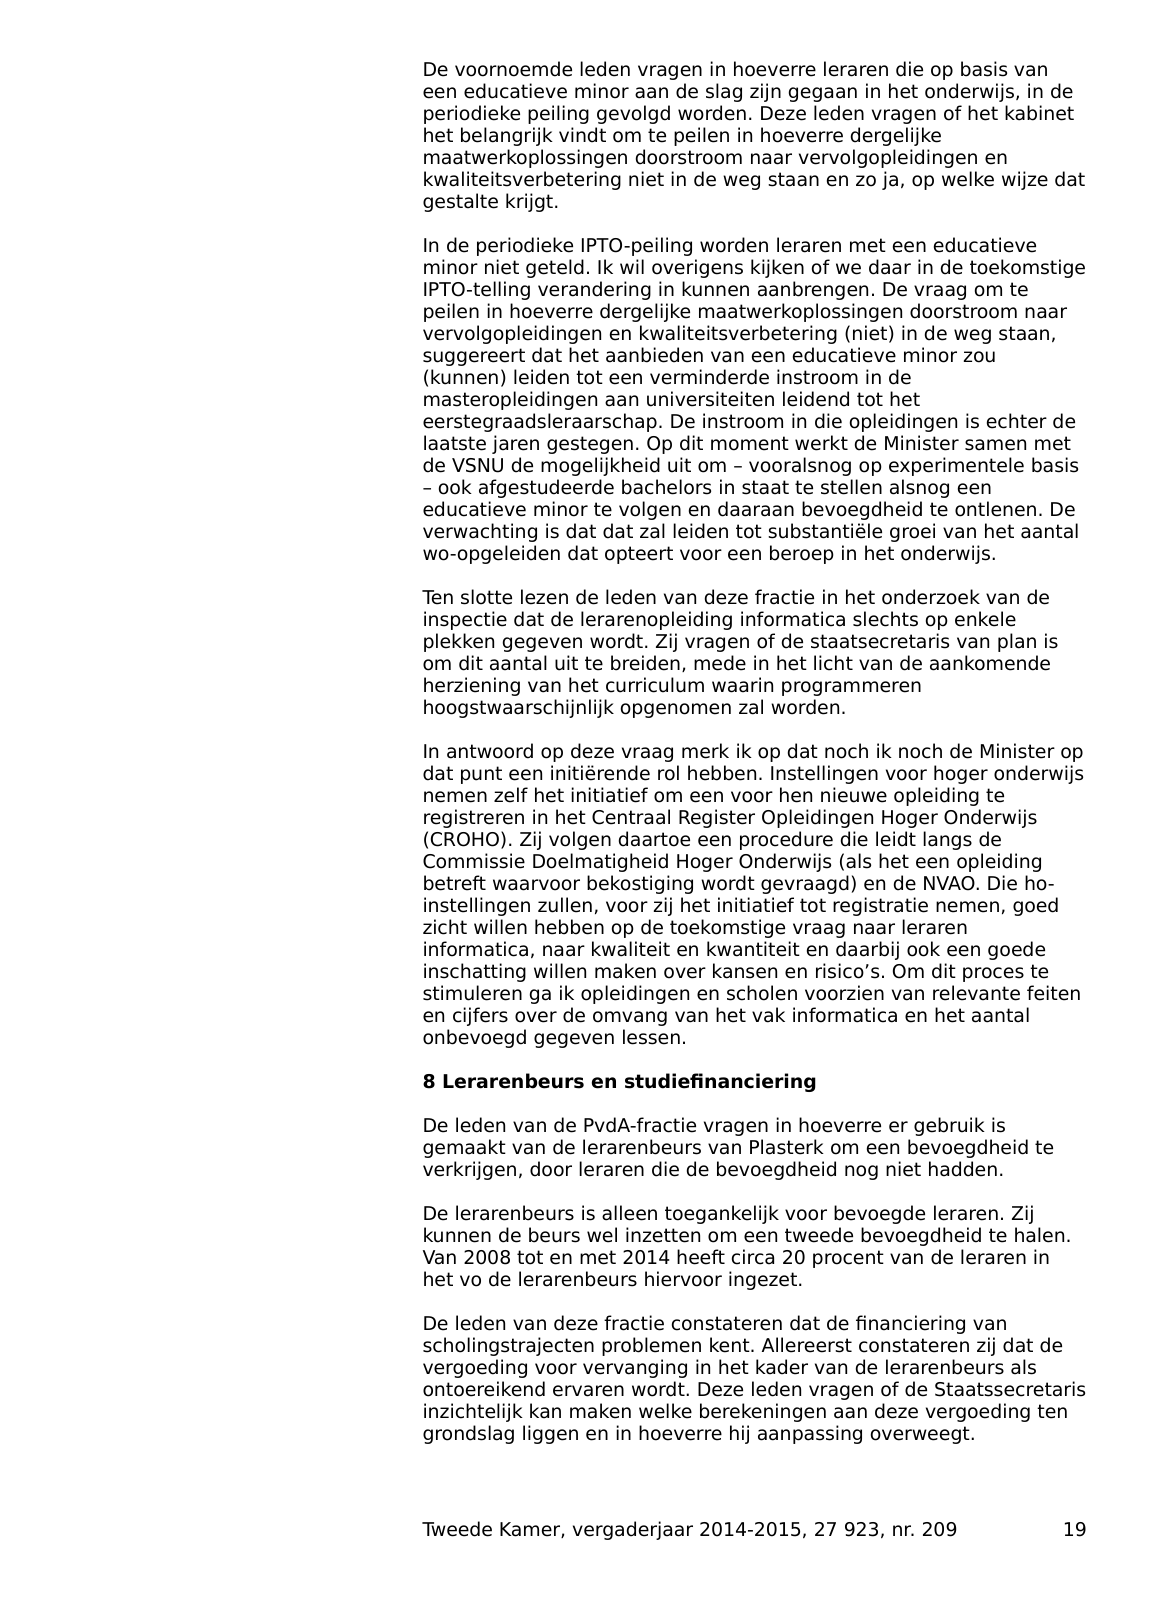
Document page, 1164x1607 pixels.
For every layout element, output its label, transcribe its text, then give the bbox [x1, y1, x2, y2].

subtitle 8 Lerarenbeurs en studiefinanciering [422, 1071, 1087, 1093]
text De voornoemde leden vragen in hoeverre leraren die op basis van een educatieve minor aan de slag zijn gegaan in het onderwijs, in de periodieke peiling gevolgd worden. Deze leden vragen of het kabinet het belangrijk vindt om te peilen in hoeverre dergelijke maatwerkoplossingen doorstroom naar vervolgopleidingen en kwaliteitsverbetering niet in de weg staan en zo ja, op welke wijze dat gestalte krijgt. [422, 59, 1087, 213]
text In de periodieke IPTO-peiling worden leraren met een educatieve minor niet geteld. Ik wil overigens kijken of we daar in de toekomstige IPTO-telling verandering in kunnen aanbrengen. De vraag om te peilen in hoeverre dergelijke maatwerkoplossingen doorstroom naar vervolgopleidingen en kwaliteitsverbetering (niet) in de weg staan, suggereert dat het aanbieden van een educatieve minor zou (kunnen) leiden tot een verminderde instroom in de masteropleidingen aan universiteiten leidend tot het eerstegraadsleraarschap. De instroom in die opleidingen is echter de laatste jaren gestegen. Op dit moment werkt de Minister samen met de VSNU de mogelijkheid uit om – vooralsnog op experimentele basis – ook afgestudeerde bachelors in staat te stellen alsnog een educatieve minor te volgen en daaraan bevoegdheid te ontlenen. De verwachting is dat dat zal leiden tot substantiële groei van het aantal wo-opgeleiden dat opteert voor een beroep in het onderwijs. [422, 235, 1087, 565]
text In antwoord op deze vraag merk ik op dat noch ik noch de Minister op dat punt een initiërende rol hebben. Instellingen voor hoger onderwijs nemen zelf het initiatief om een voor hen nieuwe opleiding te registreren in het Centraal Register Opleidingen Hoger Onderwijs (CROHO). Zij volgen daartoe een procedure die leidt langs de Commissie Doelmatigheid Hoger Onderwijs (als het een opleiding betreft waarvoor bekostiging wordt gevraagd) en de NVAO. Die ho-instellingen zullen, voor zij het initiatief tot registratie nemen, goed zicht willen hebben op de toekomstige vraag naar leraren informatica, naar kwaliteit en kwantiteit en daarbij ook een goede inschatting willen maken over kansen en risico’s. Om dit proces te stimuleren ga ik opleidingen en scholen voorzien van relevante feiten en cijfers over de omvang van het vak informatica en het aantal onbevoegd gegeven lessen. [422, 741, 1087, 1049]
text De leden van deze fractie constateren dat de financiering van scholingstrajecten problemen kent. Allereerst constateren zij dat de vergoeding voor vervanging in het kader van de lerarenbeurs als ontoereikend ervaren wordt. Deze leden vragen of de Staatssecretaris inzichtelijk kan maken welke berekeningen aan deze vergoeding ten grondslag liggen en in hoeverre hij aanpassing overweegt. [422, 1313, 1087, 1445]
text De lerarenbeurs is alleen toegankelijk voor bevoegde leraren. Zij kunnen de beurs wel inzetten om een tweede bevoegdheid te halen. Van 2008 tot en met 2014 heeft circa 20 procent van de leraren in het vo de lerarenbeurs hiervoor ingezet. [422, 1203, 1087, 1291]
text De leden van de PvdA-fractie vragen in hoeverre er gebruik is gemaakt van de lerarenbeurs van Plasterk om een bevoegdheid te verkrijgen, door leraren die de bevoegdheid nog niet hadden. [422, 1115, 1087, 1181]
text Ten slotte lezen de leden van deze fractie in het onderzoek van de inspectie dat de lerarenopleiding informatica slechts op enkele plekken gegeven wordt. Zij vragen of de staatsecretaris van plan is om dit aantal uit te breiden, mede in het licht van de aankomende herziening van het curriculum waarin programmeren hoogstwaarschijnlijk opgenomen zal worden. [422, 587, 1087, 719]
